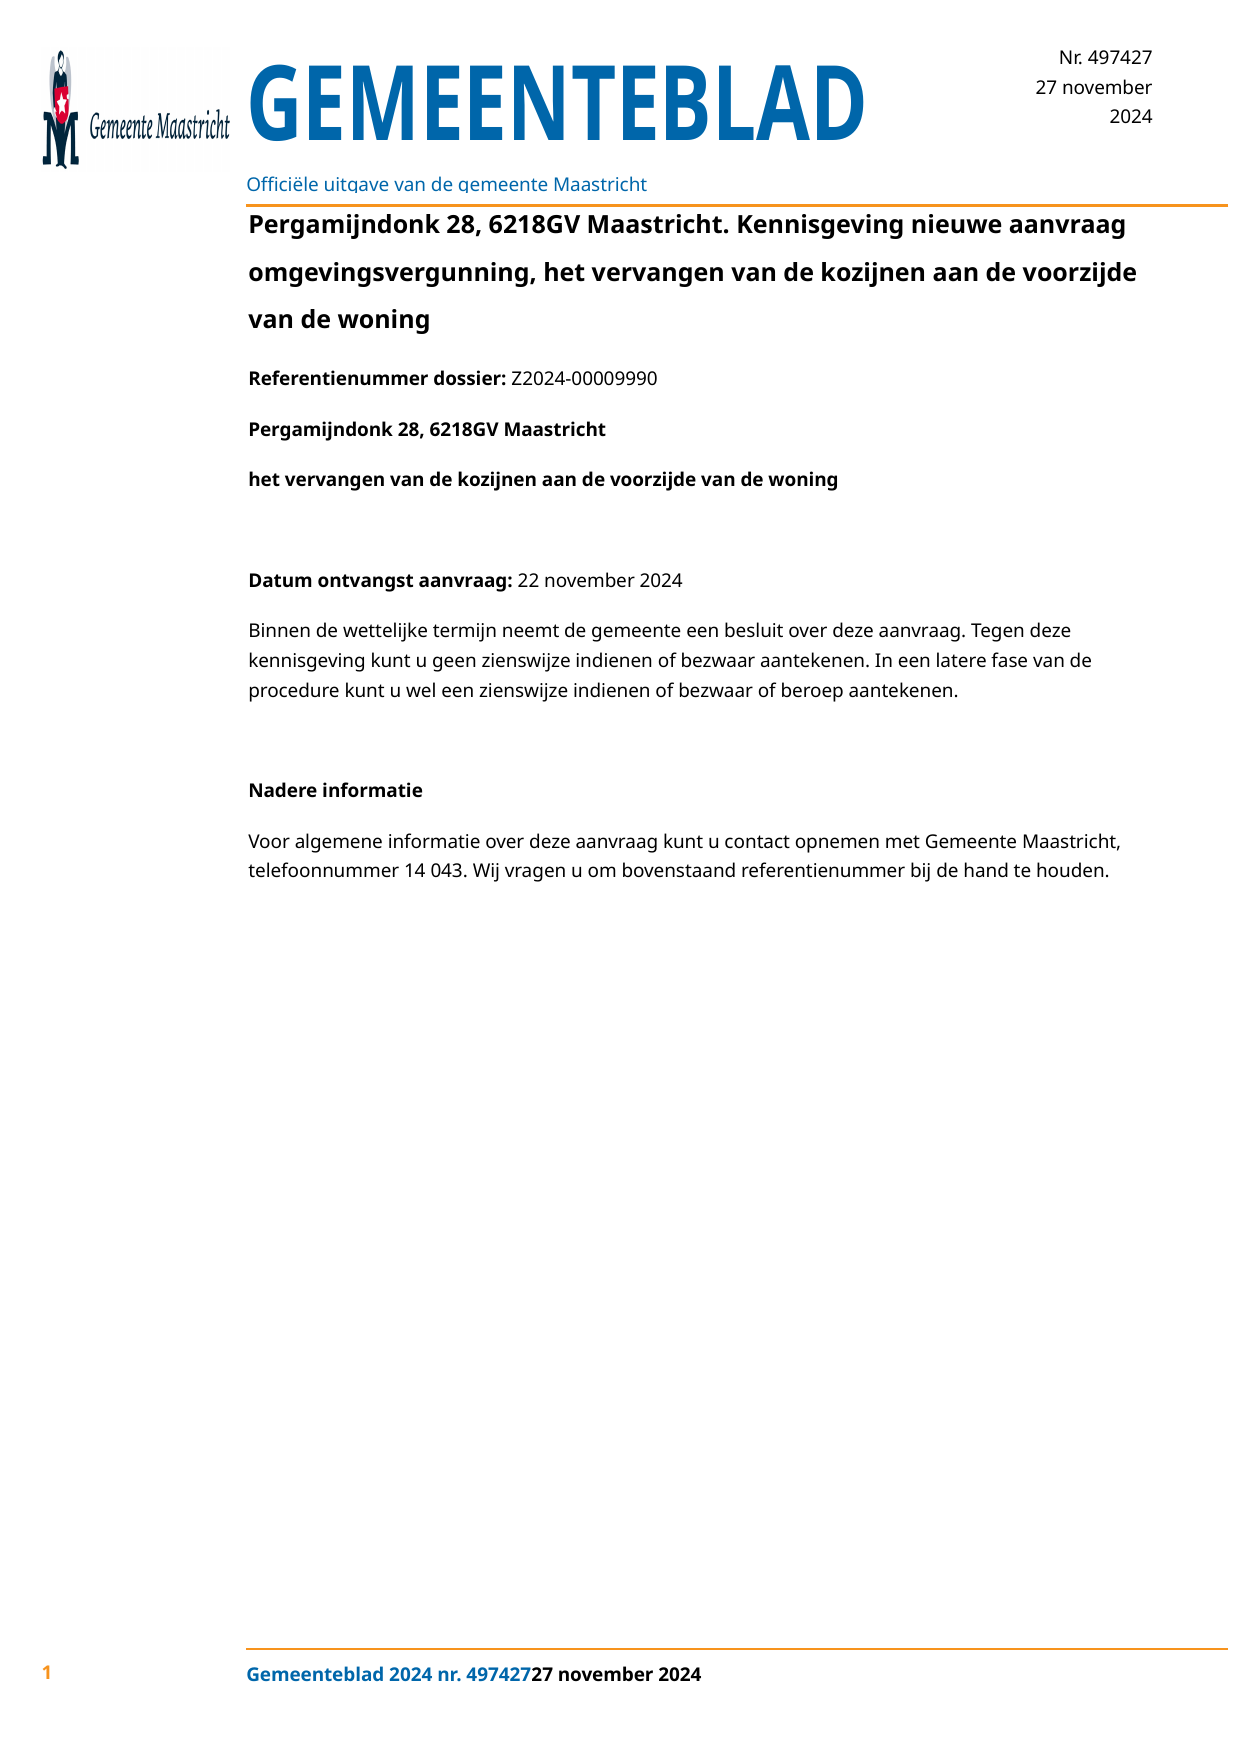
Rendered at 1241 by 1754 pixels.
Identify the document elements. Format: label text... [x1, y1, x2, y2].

text Voor algemene informatie over deze aanvraag kunt u contact opnemen met Gemeente Maastricht, telefoonnummer 14 043. Wij vragen u om bovenstaand referentienummer bij de hand te houden. [248, 828, 1152, 883]
text Binnen de wettelijke termijn neemt de gemeente een besluit over deze aanvraag. Tegen deze kennisgeving kunt u geen zienswijze indienen of bezwaar aantekenen. In een latere fase van de procedure kunt u wel een zienswijze indienen of bezwaar of beroep aantekenen. [248, 618, 1152, 702]
picture [41, 47, 231, 172]
text Datum ontvangst aanvraag: 22 november 2024 [248, 567, 1152, 593]
text Pergamijndonk 28, 6218GV Maastricht [248, 416, 1152, 442]
text het vervangen van de kozijnen aan de voorzijde van de woning [248, 466, 1152, 492]
text Nadere informatie [248, 778, 1152, 803]
text Referentienummer dossier: Z2024-00009990 [248, 366, 1152, 391]
text Pergamijndonk 28, 6218GV Maastricht. Kennisgeving nieuwe aanvraag omgevingsvergunning, het vervangen van de kozijnen aan de voorzijde van de woning [248, 207, 1152, 336]
